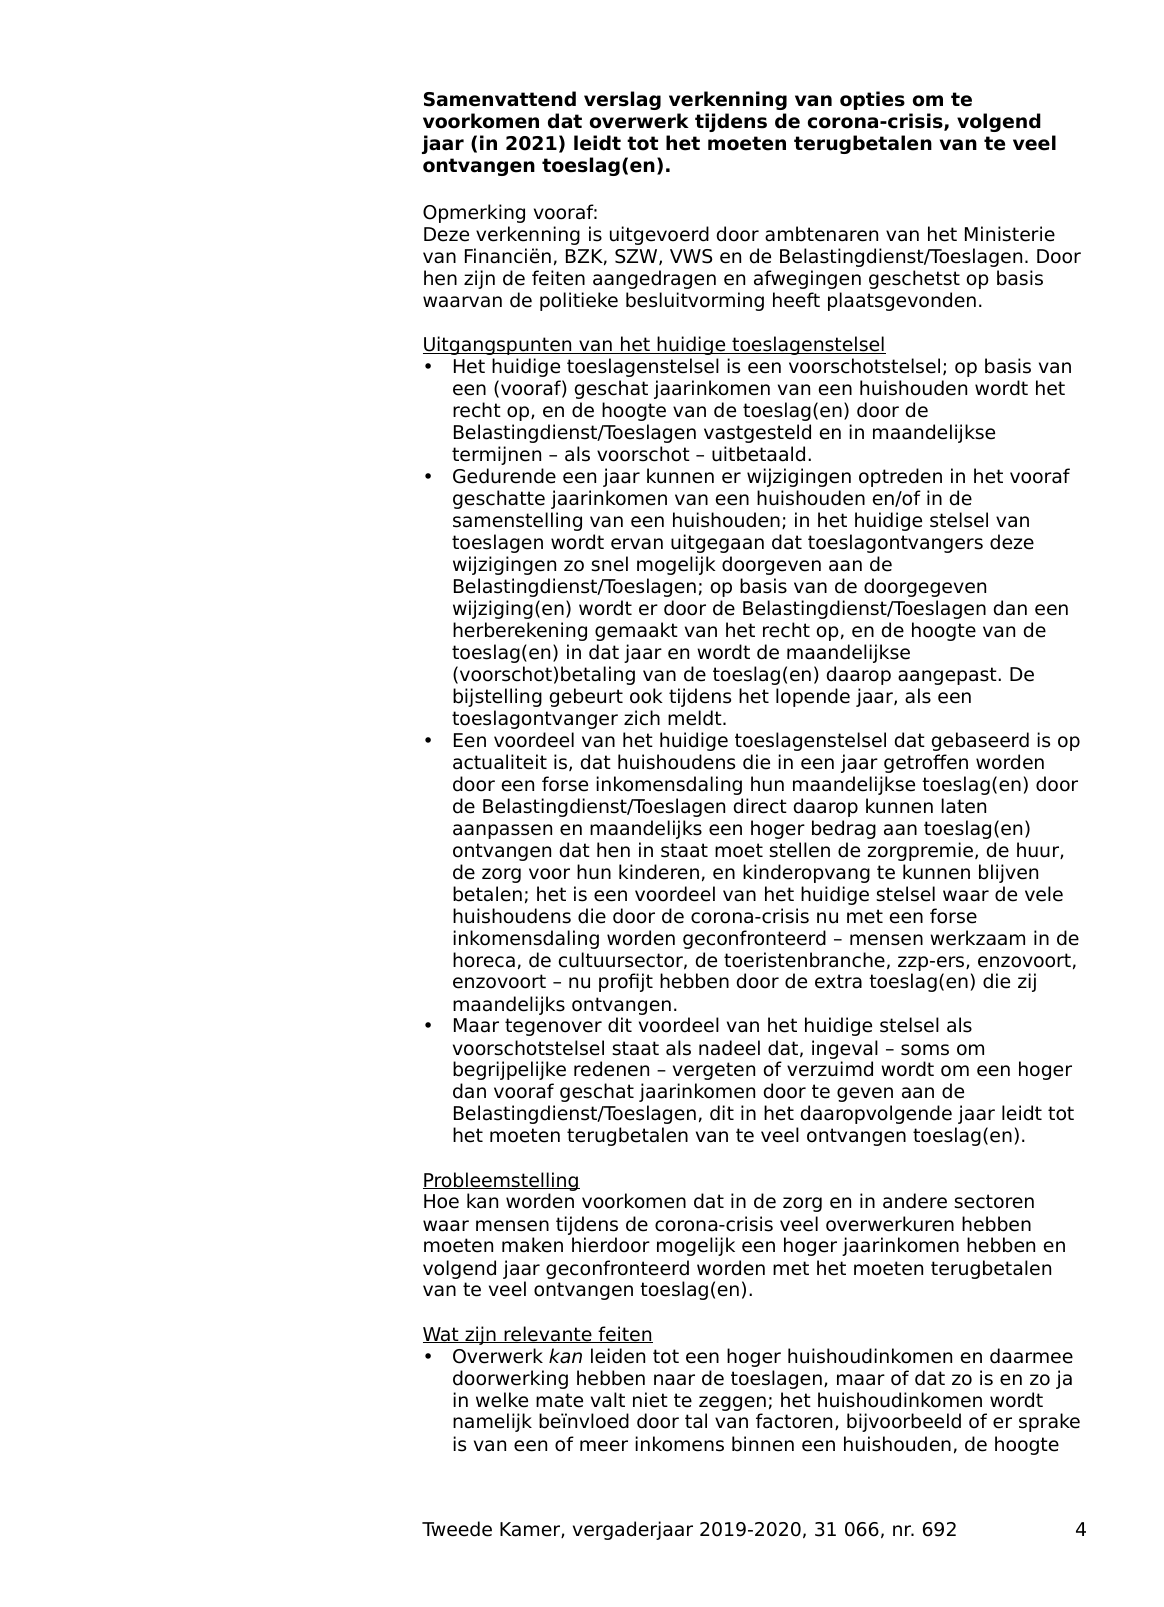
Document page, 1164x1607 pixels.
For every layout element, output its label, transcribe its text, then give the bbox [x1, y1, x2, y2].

text • Maar tegenover dit voordeel van het huidige stelsel als voorschotstelsel staat als nadeel dat, ingeval – soms om begrijpelijke redenen – vergeten of verzuimd wordt om een hoger dan vooraf geschat jaarinkomen door te geven aan de Belastingdienst/Toeslagen, dit in het daaropvolgende jaar leidt tot het moeten terugbetalen van te veel ontvangen toeslag(en). [422, 1015, 1087, 1147]
subtitle Probleemstelling [422, 1169, 1087, 1191]
text • Een voordeel van het huidige toeslagenstelsel dat gebaseerd is op actualiteit is, dat huishoudens die in een jaar getroffen worden door een forse inkomensdaling hun maandelijkse toeslag(en) door de Belastingdienst/Toeslagen direct daarop kunnen laten aanpassen en maandelijks een hoger bedrag aan toeslag(en) ontvangen dat hen in staat moet stellen de zorgpremie, de huur, de zorg voor hun kinderen, en kinderopvang te kunnen blijven betalen; het is een voordeel van het huidige stelsel waar de vele huishoudens die door de corona-crisis nu met een forse inkomensdaling worden geconfronteerd – mensen werkzaam in de horeca, de cultuursector, de toeristenbranche, zzp-ers, enzovoort, enzovoort – nu profijt hebben door de extra toeslag(en) die zij maandelijks ontvangen. [422, 730, 1087, 1015]
text • Het huidige toeslagenstelsel is een voorschotstelsel; op basis van een (vooraf) geschat jaarinkomen van een huishouden wordt het recht op, en de hoogte van de toeslag(en) door de Belastingdienst/Toeslagen vastgesteld en in maandelijkse termijnen – als voorschot – uitbetaald. [422, 356, 1087, 466]
subtitle Uitgangspunten van het huidige toeslagenstelsel [422, 334, 1087, 356]
text Deze verkenning is uitgevoerd door ambtenaren van het Ministerie van Financiën, BZK, SZW, VWS en de Belastingdienst/Toeslagen. Door hen zijn de feiten aangedragen en afwegingen geschetst op basis waarvan de politieke besluitvorming heeft plaatsgevonden. [422, 224, 1087, 312]
subtitle Samenvattend verslag verkenning van opties om te voorkomen dat overwerk tijdens de corona-crisis, volgend jaar (in 2021) leidt tot het moeten terugbetalen van te veel ontvangen toeslag(en). [422, 89, 1087, 177]
text • Gedurende een jaar kunnen er wijzigingen optreden in het vooraf geschatte jaarinkomen van een huishouden en/of in de samenstelling van een huishouden; in het huidige stelsel van toeslagen wordt ervan uitgegaan dat toeslagontvangers deze wijzigingen zo snel mogelijk doorgeven aan de Belastingdienst/Toeslagen; op basis van de doorgegeven wijziging(en) wordt er door de Belastingdienst/Toeslagen dan een herberekening gemaakt van het recht op, en de hoogte van de toeslag(en) in dat jaar en wordt de maandelijkse (voorschot)betaling van de toeslag(en) daarop aangepast. De bijstelling gebeurt ook tijdens het lopende jaar, als een toeslagontvanger zich meldt. [422, 466, 1087, 730]
text • Overwerk kan leiden tot een hoger huishoudinkomen en daarmee doorwerking hebben naar de toeslagen, maar of dat zo is en zo ja in welke mate valt niet te zeggen; het huishoudinkomen wordt namelijk beïnvloed door tal van factoren, bijvoorbeeld of er sprake is van een of meer inkomens binnen een huishouden, de hoogte [422, 1346, 1087, 1455]
subtitle Wat zijn relevante feiten [422, 1323, 1087, 1346]
text Opmerking vooraf: [422, 202, 1087, 224]
text Hoe kan worden voorkomen dat in de zorg en in andere sectoren waar mensen tijdens de corona-crisis veel overwerkuren hebben moeten maken hierdoor mogelijk een hoger jaarinkomen hebben en volgend jaar geconfronteerd worden met het moeten terugbetalen van te veel ontvangen toeslag(en). [422, 1191, 1087, 1301]
